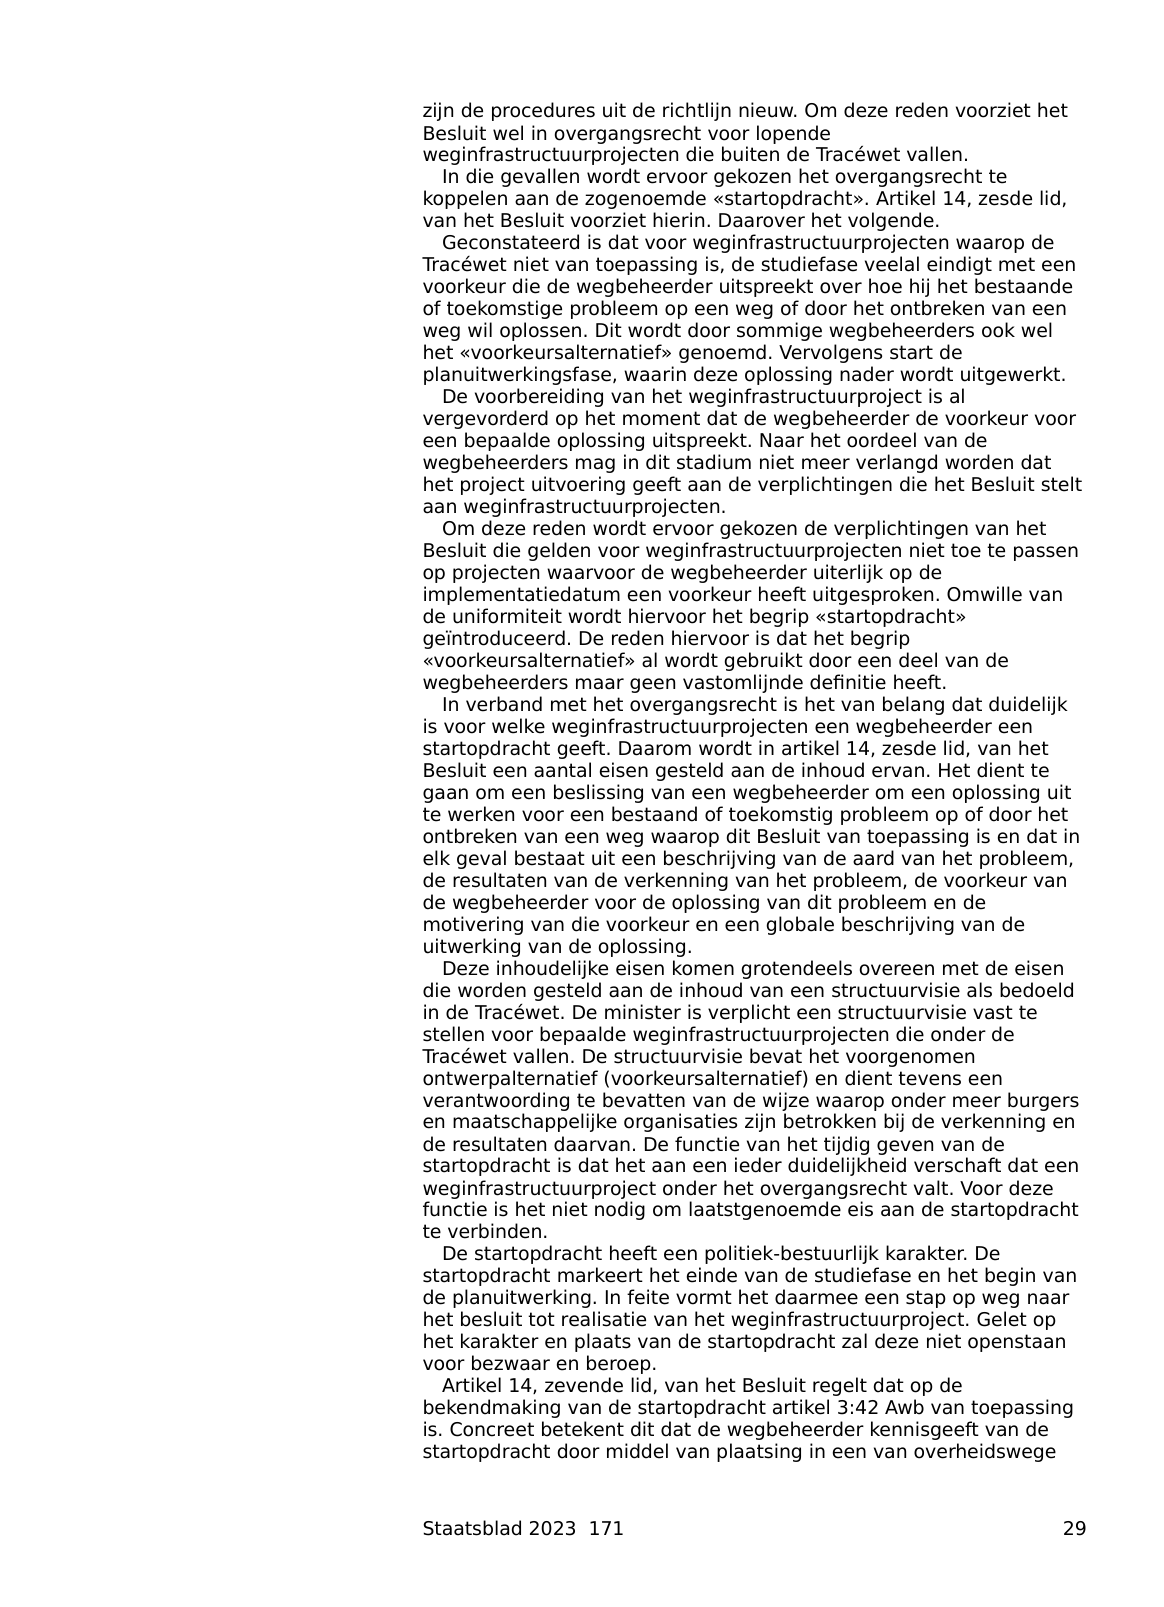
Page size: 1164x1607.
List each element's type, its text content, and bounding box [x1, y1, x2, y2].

text zijn de procedures uit de richtlijn nieuw. Om deze reden voorziet het Besluit wel in overgangsrecht voor lopende weginfrastructuurprojecten die buiten de Tracéwet vallen. [422, 100, 1087, 166]
text Artikel 14, zevende lid, van het Besluit regelt dat op de bekendmaking van de startopdracht artikel 3:42 Awb van toepassing is. Concreet betekent dit dat de wegbeheerder kennisgeeft van de startopdracht door middel van plaatsing in een van overheidswege [422, 1375, 1087, 1463]
text Geconstateerd is dat voor weginfrastructuurprojecten waarop de Tracéwet niet van toepassing is, de studiefase veelal eindigt met een voorkeur die de wegbeheerder uitspreekt over hoe hij het bestaande of toekomstige probleem op een weg of door het ontbreken van een weg wil oplossen. Dit wordt door sommige wegbeheerders ook wel het «voorkeursalternatief» genoemd. Vervolgens start de planuitwerkingsfase, waarin deze oplossing nader wordt uitgewerkt. [422, 232, 1087, 386]
text De startopdracht heeft een politiek-bestuurlijk karakter. De startopdracht markeert het einde van de studiefase en het begin van de planuitwerking. In feite vormt het daarmee een stap op weg naar het besluit tot realisatie van het weginfrastructuurproject. Gelet op het karakter en plaats van de startopdracht zal deze niet openstaan voor bezwaar en beroep. [422, 1243, 1087, 1375]
text In verband met het overgangsrecht is het van belang dat duidelijk is voor welke weginfrastructuurprojecten een wegbeheerder een startopdracht geeft. Daarom wordt in artikel 14, zesde lid, van het Besluit een aantal eisen gesteld aan de inhoud ervan. Het dient te gaan om een beslissing van een wegbeheerder om een oplossing uit te werken voor een bestaand of toekomstig probleem op of door het ontbreken van een weg waarop dit Besluit van toepassing is en dat in elk geval bestaat uit een beschrijving van de aard van het probleem, de resultaten van de verkenning van het probleem, de voorkeur van de wegbeheerder voor de oplossing van dit probleem en de motivering van die voorkeur en een globale beschrijving van de uitwerking van de oplossing. [422, 694, 1087, 958]
text De voorbereiding van het weginfrastructuurproject is al vergevorderd op het moment dat de wegbeheerder de voorkeur voor een bepaalde oplossing uitspreekt. Naar het oordeel van de wegbeheerders mag in dit stadium niet meer verlangd worden dat het project uitvoering geeft aan de verplichtingen die het Besluit stelt aan weginfrastructuurprojecten. [422, 386, 1087, 518]
text In die gevallen wordt ervoor gekozen het overgangsrecht te koppelen aan de zogenoemde «startopdracht». Artikel 14, zesde lid, van het Besluit voorziet hierin. Daarover het volgende. [422, 166, 1087, 232]
text Om deze reden wordt ervoor gekozen de verplichtingen van het Besluit die gelden voor weginfrastructuurprojecten niet toe te passen op projecten waarvoor de wegbeheerder uiterlijk op de implementatiedatum een voorkeur heeft uitgesproken. Omwille van de uniformiteit wordt hiervoor het begrip «startopdracht» geïntroduceerd. De reden hiervoor is dat het begrip «voorkeursalternatief» al wordt gebruikt door een deel van de wegbeheerders maar geen vastomlijnde definitie heeft. [422, 518, 1087, 694]
text Deze inhoudelijke eisen komen grotendeels overeen met de eisen die worden gesteld aan de inhoud van een structuurvisie als bedoeld in de Tracéwet. De minister is verplicht een structuurvisie vast te stellen voor bepaalde weginfrastructuurprojecten die onder de Tracéwet vallen. De structuurvisie bevat het voorgenomen ontwerpalternatief (voorkeursalternatief) en dient tevens een verantwoording te bevatten van de wijze waarop onder meer burgers en maatschappelijke organisaties zijn betrokken bij de verkenning en de resultaten daarvan. De functie van het tijdig geven van de startopdracht is dat het aan een ieder duidelijkheid verschaft dat een weginfrastructuurproject onder het overgangsrecht valt. Voor deze functie is het niet nodig om laatstgenoemde eis aan de startopdracht te verbinden. [422, 958, 1087, 1243]
